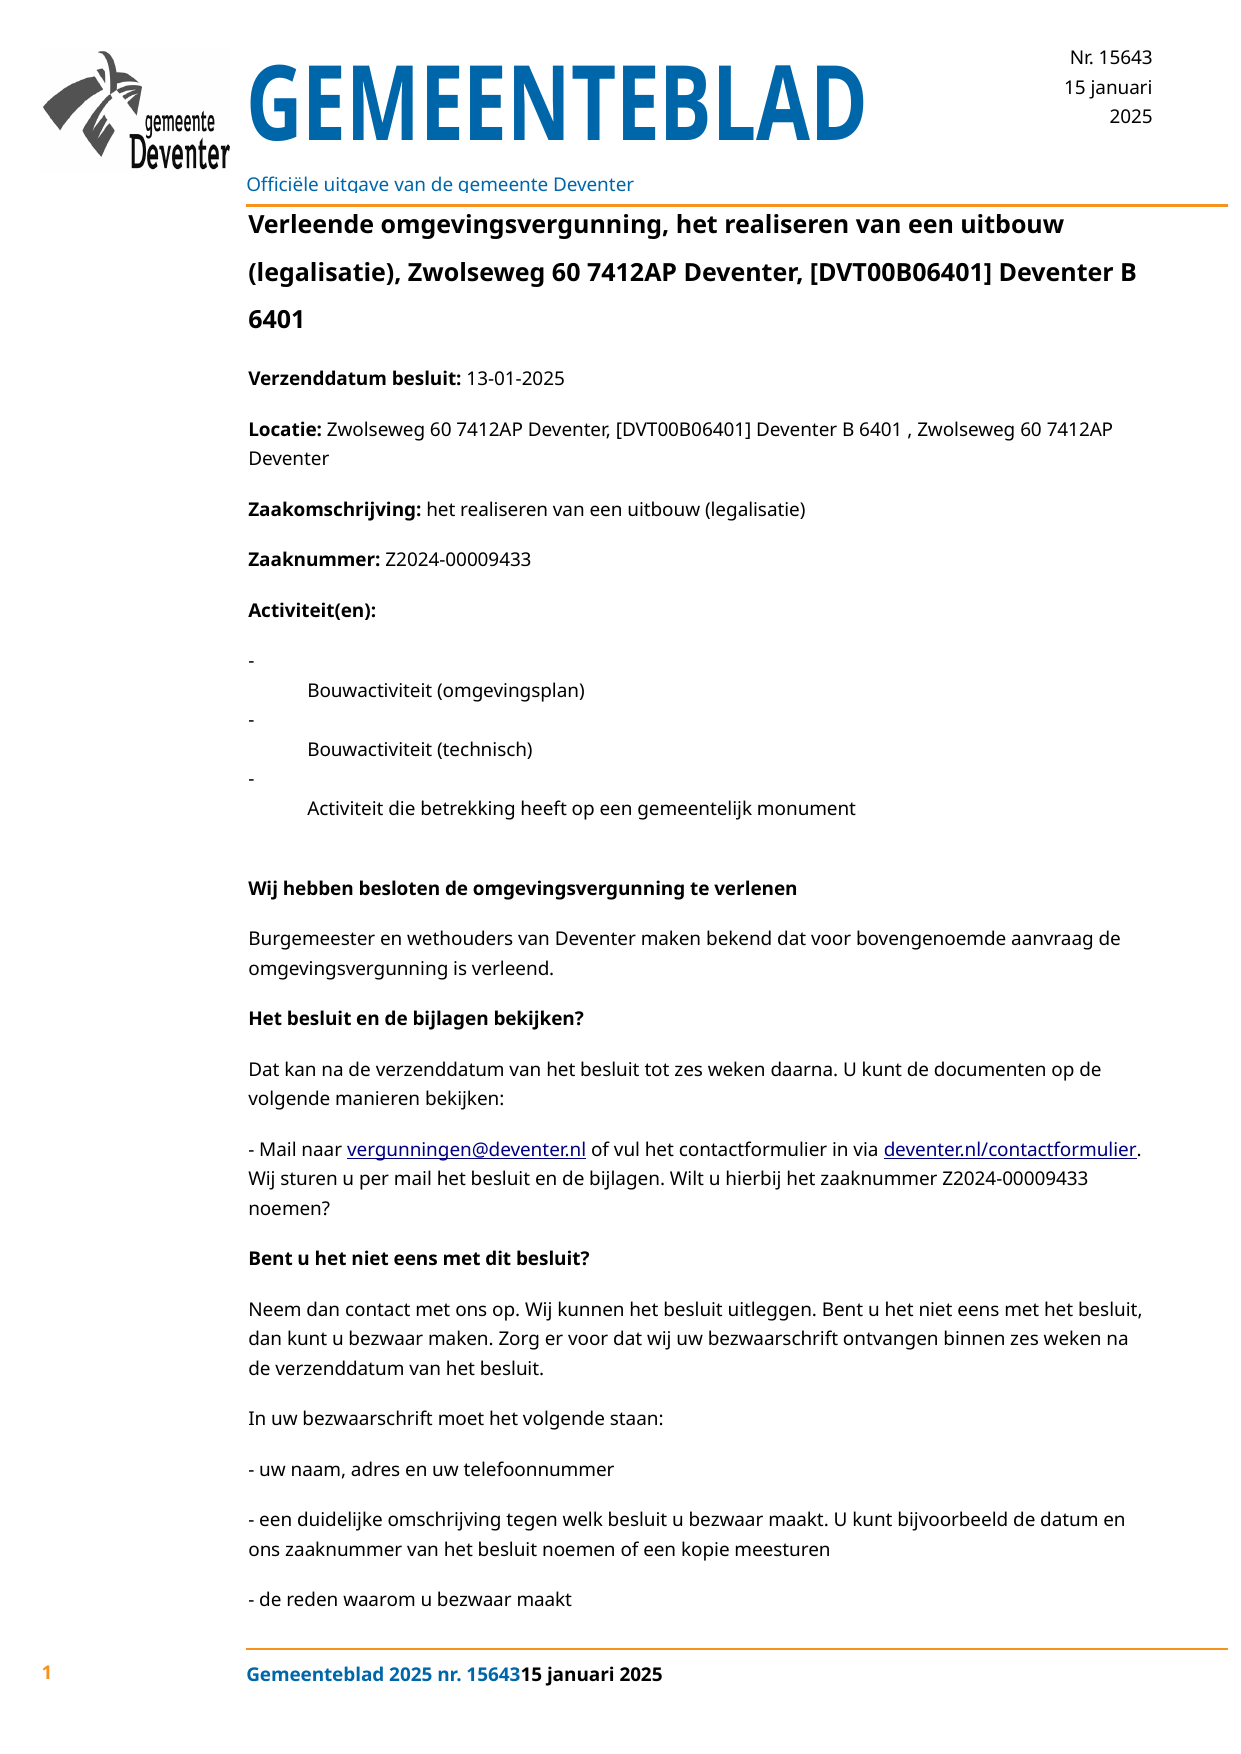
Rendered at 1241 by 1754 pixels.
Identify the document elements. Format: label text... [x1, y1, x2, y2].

text Activiteit(en): [248, 597, 1152, 622]
text - een duidelijke omschrijving tegen welk besluit u bezwaar maakt. U kunt bijvoorbeeld de datum en ons zaaknummer van het besluit noemen of een kopie meesturen [248, 1506, 1152, 1562]
text Bent u het niet eens met dit besluit? [248, 1246, 1152, 1271]
text - uw naam, adres en uw telefoonnummer [248, 1456, 1152, 1482]
text Verzenddatum besluit: 13-01-2025 [248, 366, 1152, 391]
text Dat kan na de verzenddatum van het besluit tot zes weken daarna. U kunt de documenten op de volgende manieren bekijken: [248, 1056, 1152, 1111]
picture [41, 47, 231, 172]
text Verleende omgevingsvergunning, het realiseren van een uitbouw (legalisatie), Zwolseweg 60 7412AP Deventer, [DVT00B06401] Deventer B 6401 [248, 207, 1152, 336]
text Zaakomschrijving: het realiseren van een uitbouw (legalisatie) [248, 496, 1152, 522]
text Burgemeester en wethouders van Deventer maken bekend dat voor bovengenoemde aanvraag de omgevingsvergunning is verleend. [248, 926, 1152, 981]
text Zaaknummer: Z2024-00009433 [248, 546, 1152, 572]
text - de reden waarom u bezwaar maakt [248, 1586, 1152, 1612]
text Wij hebben besloten de omgevingsvergunning te verlenen [248, 875, 1152, 901]
text - Mail naar vergunningen@deventer.nl of vul het contactformulier in via deventer.nl/contactformulier. Wij sturen u per mail het besluit en de bijlagen. Wilt u hierbij het zaaknummer Z2024-00009433 noemen? [248, 1136, 1152, 1221]
text Neem dan contact met ons op. Wij kunnen het besluit uitleggen. Bent u het niet eens met het besluit, dan kunt u bezwaar maken. Zorg er voor dat wij uw bezwaarschrift ontvangen binnen zes weken na de verzenddatum van het besluit. [248, 1296, 1152, 1381]
list Activiteit die betrekking heeft op een gemeentelijk monument [248, 795, 1152, 821]
text In uw bezwaarschrift moet het volgende staan: [248, 1406, 1152, 1431]
text Locatie: Zwolseweg 60 7412AP Deventer, [DVT00B06401] Deventer B 6401 , Zwolseweg 60 7412AP Deventer [248, 416, 1152, 471]
text Het besluit en de bijlagen bekijken? [248, 1006, 1152, 1031]
list Bouwactiviteit (technisch) [248, 736, 1152, 762]
list Bouwactiviteit (omgevingsplan) [248, 677, 1152, 702]
